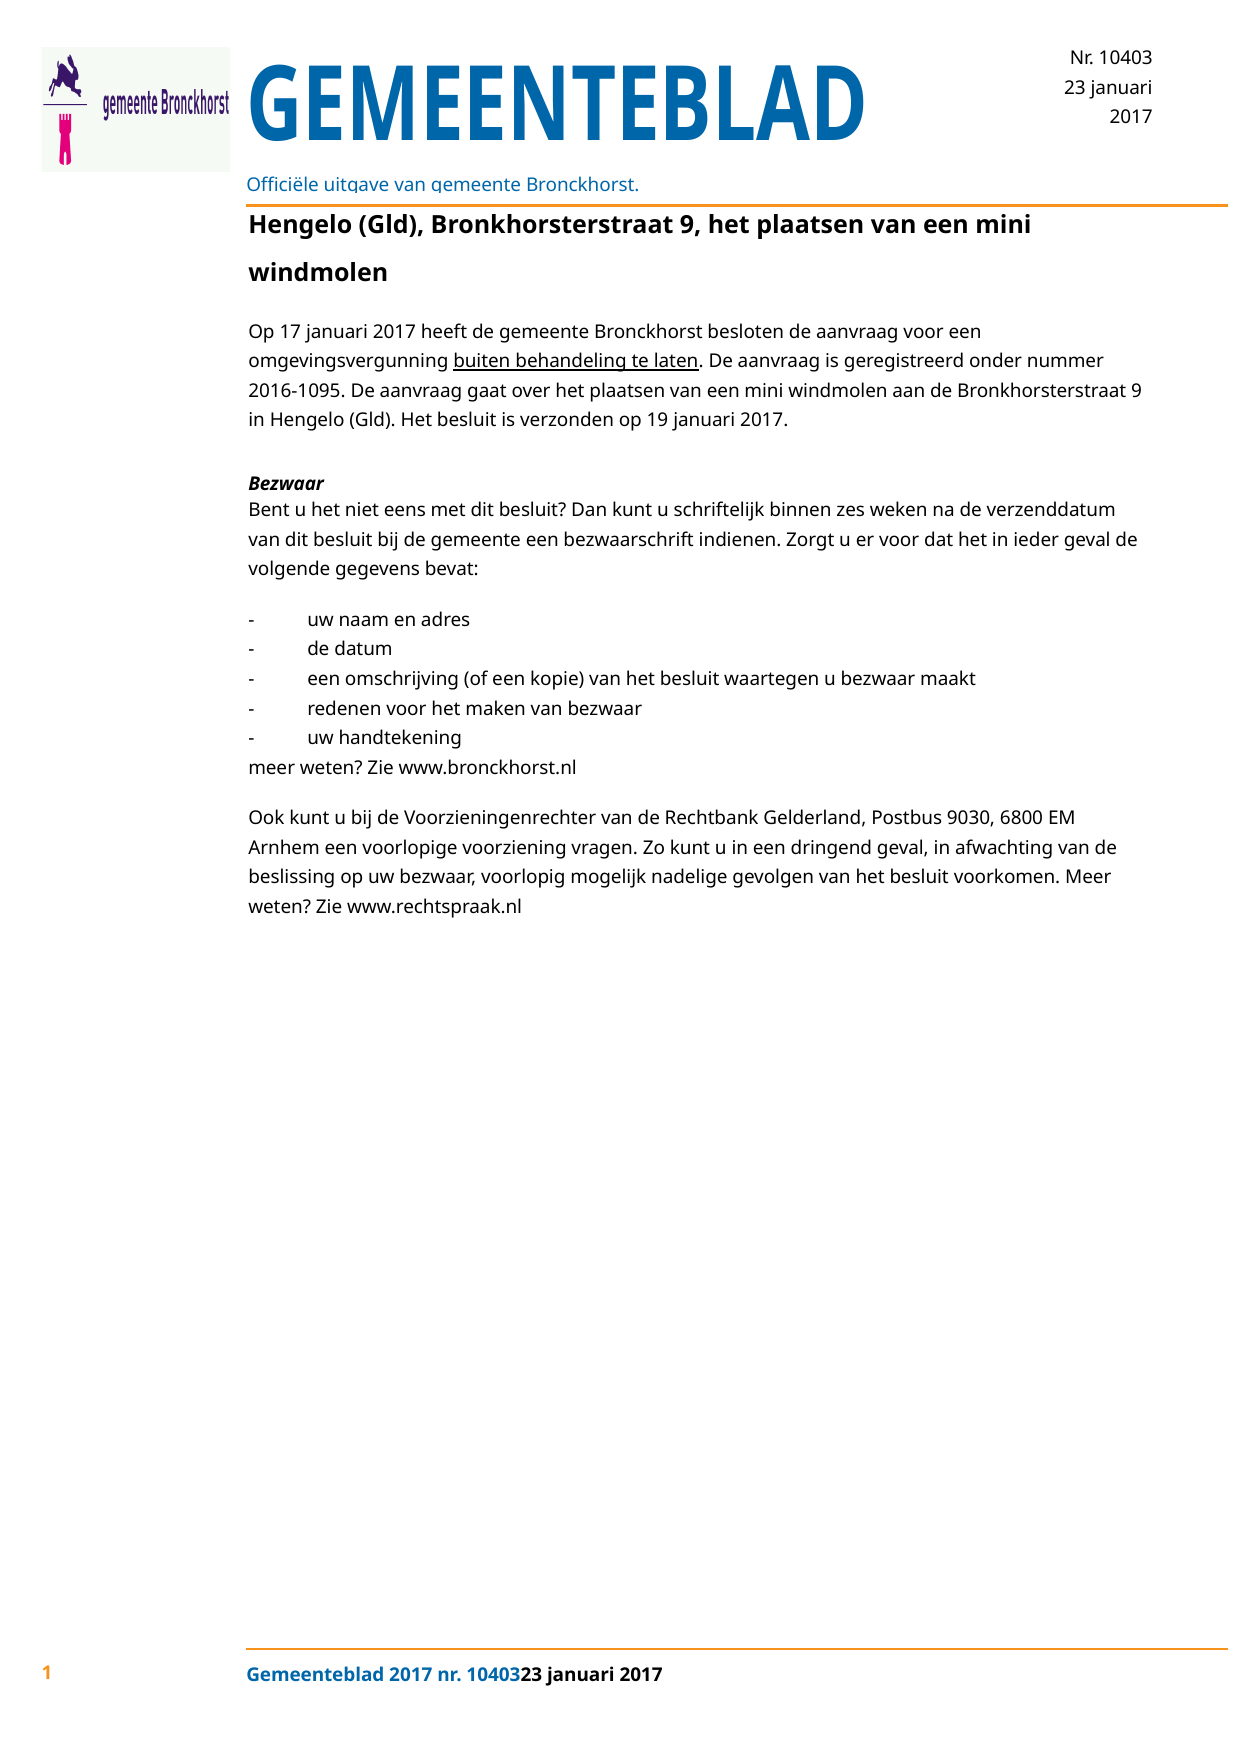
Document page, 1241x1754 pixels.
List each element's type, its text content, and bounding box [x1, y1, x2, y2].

text Hengelo (Gld), Bronkhorsterstraat 9, het plaatsen van een mini windmolen [248, 207, 1152, 288]
text Ook kunt u bij de Voorzieningenrechter van de Rechtbank Gelderland, Postbus 9030, 6800 EM Arnhem een voorlopige voorziening vragen. Zo kunt u in een dringend geval, in afwachting van de beslissing op uw bezwaar, voorlopig mogelijk nadelige gevolgen van het besluit voorkomen. Meer weten? Zie www.rechtspraak.nl [248, 804, 1152, 919]
list uw naam en adres [248, 606, 1152, 632]
text Op 17 januari 2017 heeft de gemeente Bronckhorst besloten de aanvraag voor een omgevingsvergunning buiten behandeling te laten. De aanvraag is geregistreerd onder nummer 2016-1095. De aanvraag gaat over het plaatsen van een mini windmolen aan de Bronkhorsterstraat 9 in Hengelo (Gld). Het besluit is verzonden op 19 januari 2017. [248, 318, 1152, 432]
list uw handtekening [248, 724, 1152, 750]
text meer weten? Zie www.bronckhorst.nl [248, 754, 1152, 779]
picture [41, 47, 231, 172]
text Bent u het niet eens met dit besluit? Dan kunt u schriftelijk binnen zes weken na de verzenddatum van dit besluit bij de gemeente een bezwaarschrift indienen. Zorgt u er voor dat het in ieder geval de volgende gegevens bevat: [248, 496, 1152, 581]
text Bezwaar [248, 471, 1152, 496]
list de datum [248, 636, 1152, 661]
list een omschrijving (of een kopie) van het besluit waartegen u bezwaar maakt [248, 665, 1152, 691]
list redenen voor het maken van bezwaar [248, 695, 1152, 720]
